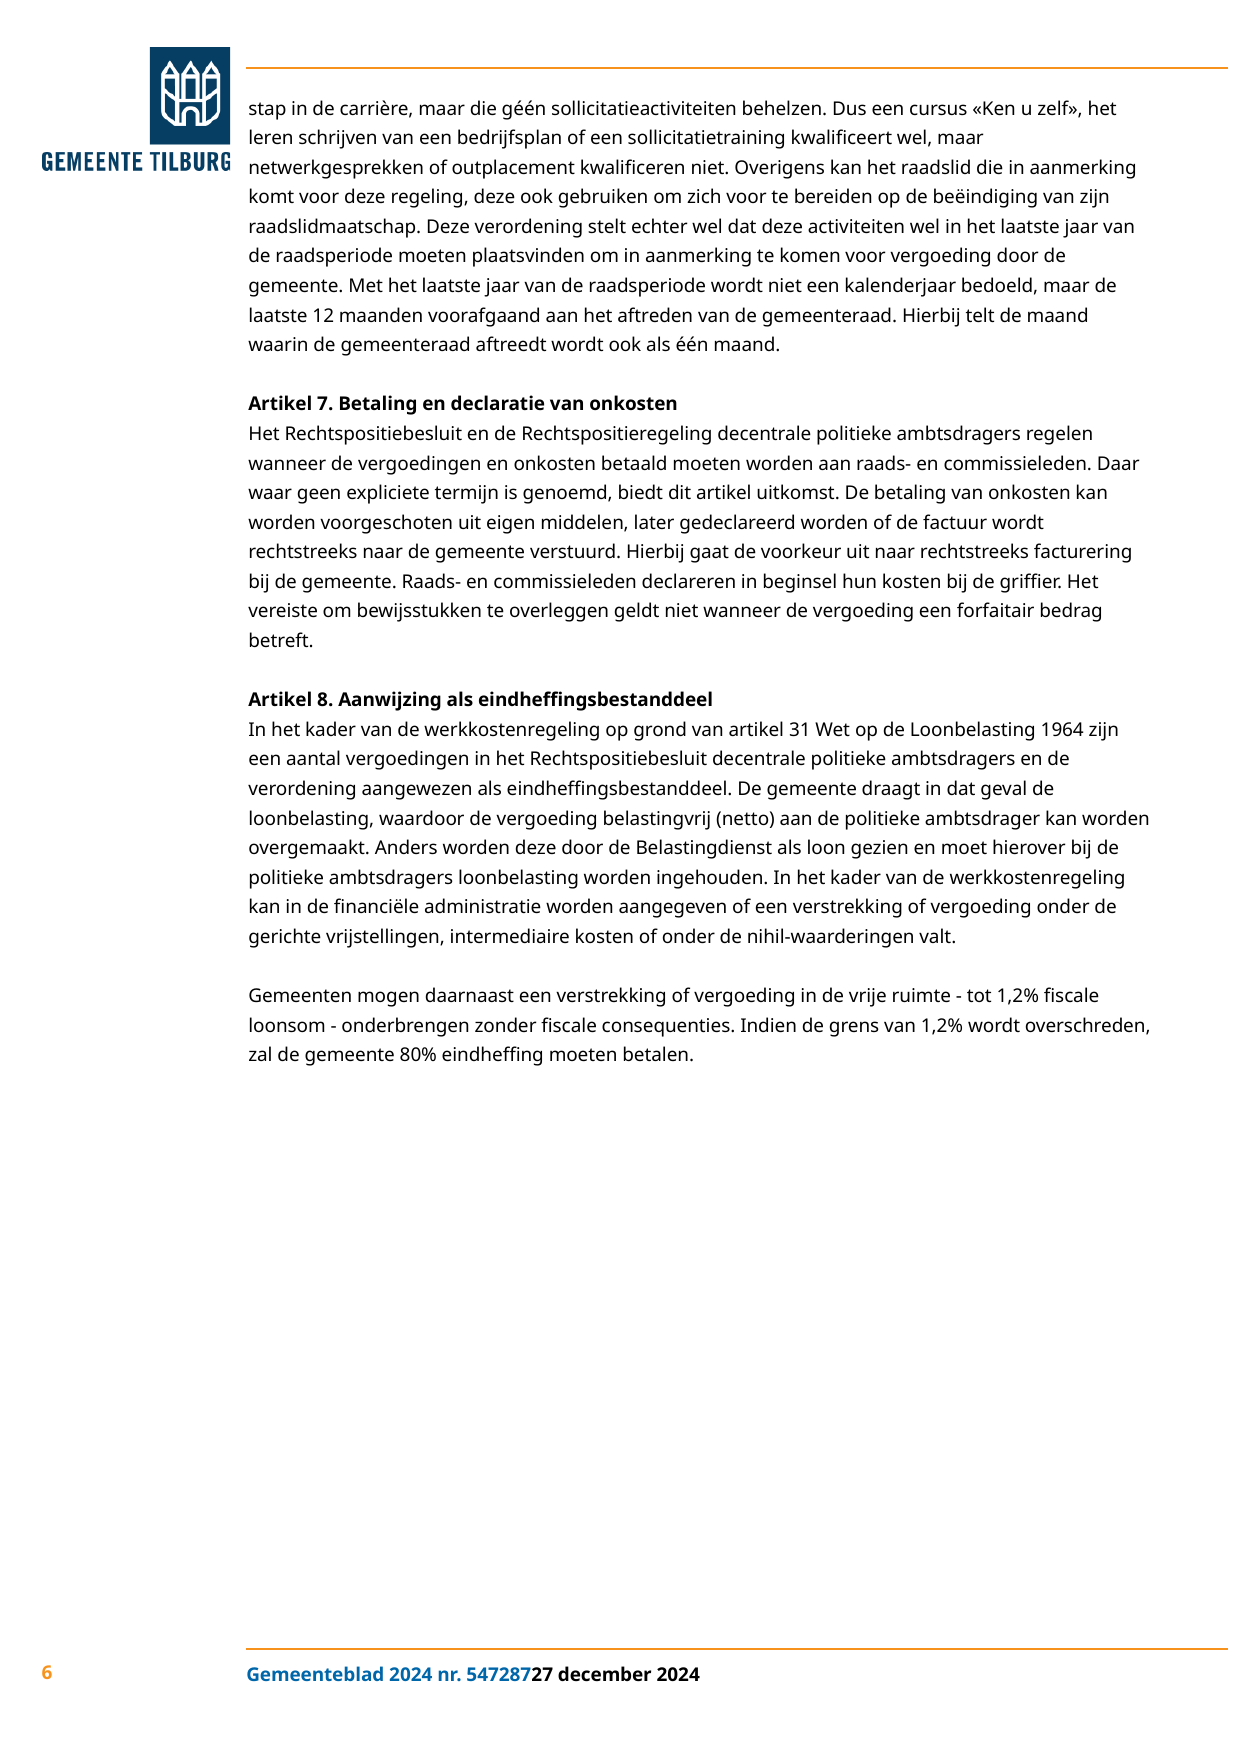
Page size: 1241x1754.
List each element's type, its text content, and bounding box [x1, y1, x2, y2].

text stap in de carrière, maar die géén sollicitatieactiviteiten behelzen. Dus een cursus «Ken u zelf», het leren schrijven van een bedrijfsplan of een sollicitatietraining kwalificeert wel, maar netwerkgesprekken of outplacement kwalificeren niet. Overigens kan het raadslid die in aanmerking komt voor deze regeling, deze ook gebruiken om zich voor te bereiden op de beëindiging van zijn raadslidmaatschap. Deze verordening stelt echter wel dat deze activiteiten wel in het laatste jaar van de raadsperiode moeten plaatsvinden om in aanmerking te komen voor vergoeding door de gemeente. Met het laatste jaar van de raadsperiode wordt niet een kalenderjaar bedoeld, maar de laatste 12 maanden voorafgaand aan het aftreden van de gemeenteraad. Hierbij telt de maand waarin de gemeenteraad aftreedt wordt ook als één maand. [248, 95, 1152, 357]
text Gemeenten mogen daarnaast een verstrekking of vergoeding in de vrije ruimte - tot 1,2% fiscale loonsom - onderbrengen zonder fiscale consequenties. Indien de grens van 1,2% wordt overschreden, zal de gemeente 80% eindheffing moeten betalen. [248, 982, 1152, 1067]
text Artikel 8. Aanwijzing als eindheffingsbestanddeel [248, 686, 1152, 712]
text Het Rechtspositiebesluit en de Rechtspositieregeling decentrale politieke ambtsdragers regelen wanneer de vergoedingen en onkosten betaald moeten worden aan raads- en commissieleden. Daar waar geen expliciete termijn is genoemd, biedt dit artikel uitkomst. De betaling van onkosten kan worden voorgeschoten uit eigen middelen, later gedeclareerd worden of de factuur wordt rechtstreeks naar de gemeente verstuurd. Hierbij gaat de voorkeur uit naar rechtstreeks facturering bij de gemeente. Raads- en commissieleden declareren in beginsel hun kosten bij de griffier. Het vereiste om bewijsstukken te overleggen geldt niet wanneer de vergoeding een forfaitair bedrag betreft. [248, 420, 1152, 653]
text In het kader van de werkkostenregeling op grond van artikel 31 Wet op de Loonbelasting 1964 zijn een aantal vergoedingen in het Rechtspositiebesluit decentrale politieke ambtsdragers en de verordening aangewezen als eindheffingsbestanddeel. De gemeente draagt in dat geval de loonbelasting, waardoor de vergoeding belastingvrij (netto) aan de politieke ambtsdrager kan worden overgemaakt. Anders worden deze door de Belastingdienst als loon gezien en moet hierover bij de politieke ambtsdragers loonbelasting worden ingehouden. In het kader van de werkkostenregeling kan in de financiële administratie worden aangegeven of een verstrekking of vergoeding onder de gerichte vrijstellingen, intermediaire kosten of onder de nihil-waarderingen valt. [248, 716, 1152, 949]
picture [41, 47, 231, 172]
text Artikel 7. Betaling en declaratie van onkosten [248, 391, 1152, 416]
